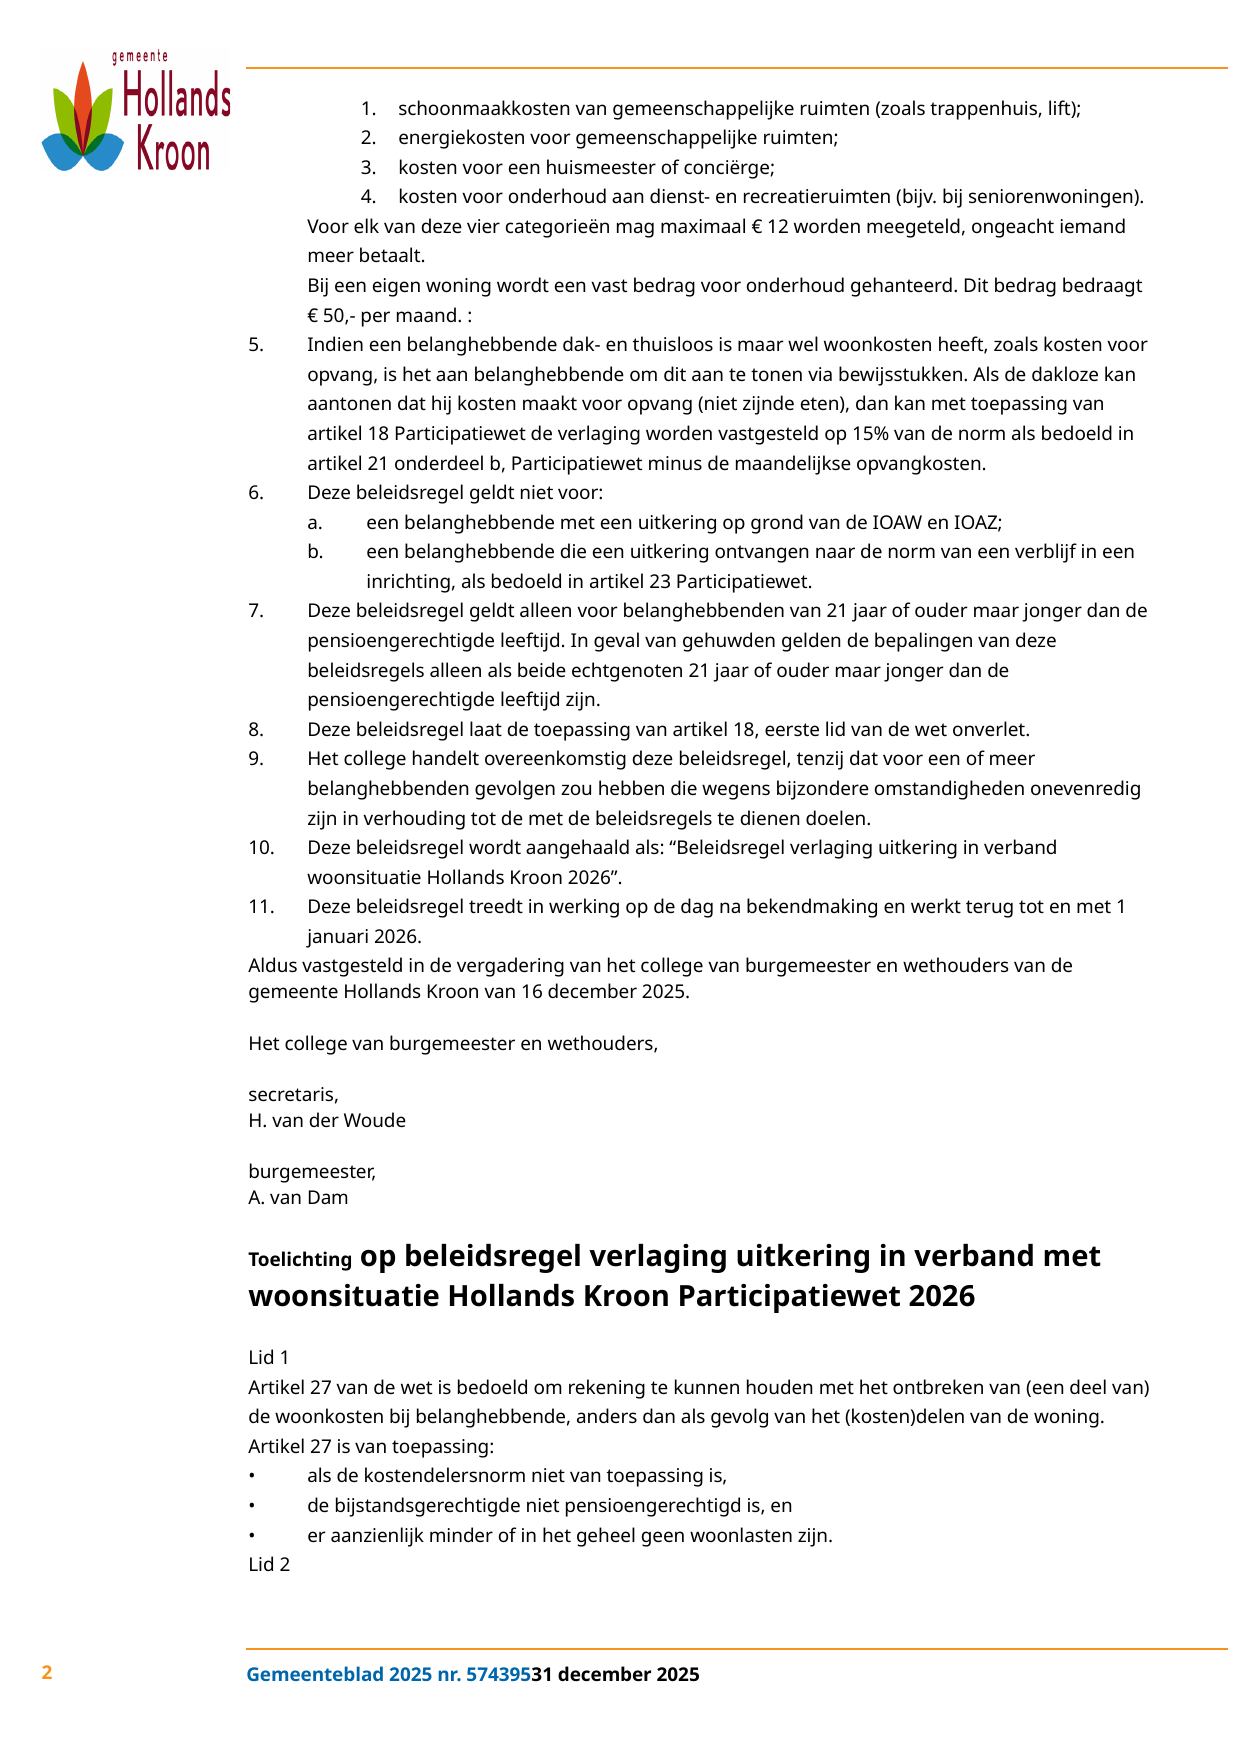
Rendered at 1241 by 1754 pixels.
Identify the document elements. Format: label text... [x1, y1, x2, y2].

text A. van Dam [248, 1184, 1152, 1210]
list schoonmaakkosten van gemeenschappelijke ruimten (zoals trappenhuis, lift); [361, 95, 1152, 121]
list Deze beleidsregel laat de toepassing van artikel 18, eerste lid van de wet onverlet. [248, 716, 1152, 742]
list kosten voor onderhoud aan dienst- en recreatieruimten (bijv. bij seniorenwoningen). [361, 183, 1152, 209]
text Artikel 27 van de wet is bedoeld om rekening te kunnen houden met het ontbreken van (een deel van) de woonkosten bij belanghebbende, anders dan als gevolg van het (kosten)delen van de woning. [248, 1374, 1152, 1429]
list kosten voor een huismeester of conciërge; [361, 154, 1152, 180]
list er aanzienlijk minder of in het geheel geen woonlasten zijn. [248, 1522, 1152, 1547]
list Deze beleidsregel wordt aangehaald als: “Beleidsregel verlaging uitkering in verband woonsituatie Hollands Kroon 2026”. [248, 834, 1152, 890]
list Het college handelt overeenkomstig deze beleidsregel, tenzij dat voor een of meer belanghebbenden gevolgen zou hebben die wegens bijzondere omstandigheden onevenredig zijn in verhouding tot de met de beleidsregels te dienen doelen. [248, 746, 1152, 831]
list Deze beleidsregel treedt in werking op de dag na bekendmaking en werkt terug tot en met 1 januari 2026. [248, 893, 1152, 949]
list Voor elk van deze vier categorieën mag maximaal € 12 worden meegeteld, ongeacht iemand meer betaalt. [248, 213, 1152, 268]
list Indien een belanghebbende dak- en thuisloos is maar wel woonkosten heeft, zoals kosten voor opvang, is het aan belanghebbende om dit aan te tonen via bewijsstukken. Als de dakloze kan aantonen dat hij kosten maakt voor opvang (niet zijnde eten), dan kan met toepassing van artikel 18 Participatiewet de verlaging worden vastgesteld op 15% van de norm als bedoeld in artikel 21 onderdeel b, Participatiewet minus de maandelijkse opvangkosten. [248, 331, 1152, 476]
list als de kostendelersnorm niet van toepassing is, [248, 1463, 1152, 1488]
text Lid 2 [248, 1551, 1152, 1577]
text burgemeester, [248, 1158, 1152, 1184]
text Het college van burgemeester en wethouders, [248, 1030, 1152, 1056]
list de bijstandsgerechtigde niet pensioengerechtigd is, en [248, 1492, 1152, 1518]
list een belanghebbende die een uitkering ontvangen naar de norm van een verblijf in een inrichting, als bedoeld in artikel 23 Participatiewet. [307, 538, 1152, 594]
text Lid 1 [248, 1344, 1152, 1370]
list Bij een eigen woning wordt een vast bedrag voor onderhoud gehanteerd. Dit bedrag bedraagt € 50,- per maand. : [248, 272, 1152, 328]
list Deze beleidsregel geldt alleen voor belanghebbenden van 21 jaar of ouder maar jonger dan de pensioengerechtigde leeftijd. In geval van gehuwden gelden de bepalingen van deze beleidsregels alleen als beide echtgenoten 21 jaar of ouder maar jonger dan de pensioengerechtigde leeftijd zijn. [248, 598, 1152, 712]
text H. van der Woude [248, 1107, 1152, 1133]
list een belanghebbende met een uitkering op grond van de IOAW en IOAZ; [307, 509, 1152, 535]
list Deze beleidsregel geldt niet voor: [248, 479, 1152, 505]
text Aldus vastgesteld in de vergadering van het college van burgemeester en wethouders van de gemeente Hollands Kroon van 16 december 2025. [248, 953, 1152, 1004]
picture [41, 47, 231, 172]
text secretaris, [248, 1081, 1152, 1107]
text Artikel 27 is van toepassing: [248, 1433, 1152, 1459]
list energiekosten voor gemeenschappelijke ruimten; [361, 124, 1152, 150]
text Toelichting op beleidsregel verlaging uitkering in verband met woonsituatie Hollands Kroon Participatiewet 2026 [248, 1236, 1152, 1315]
